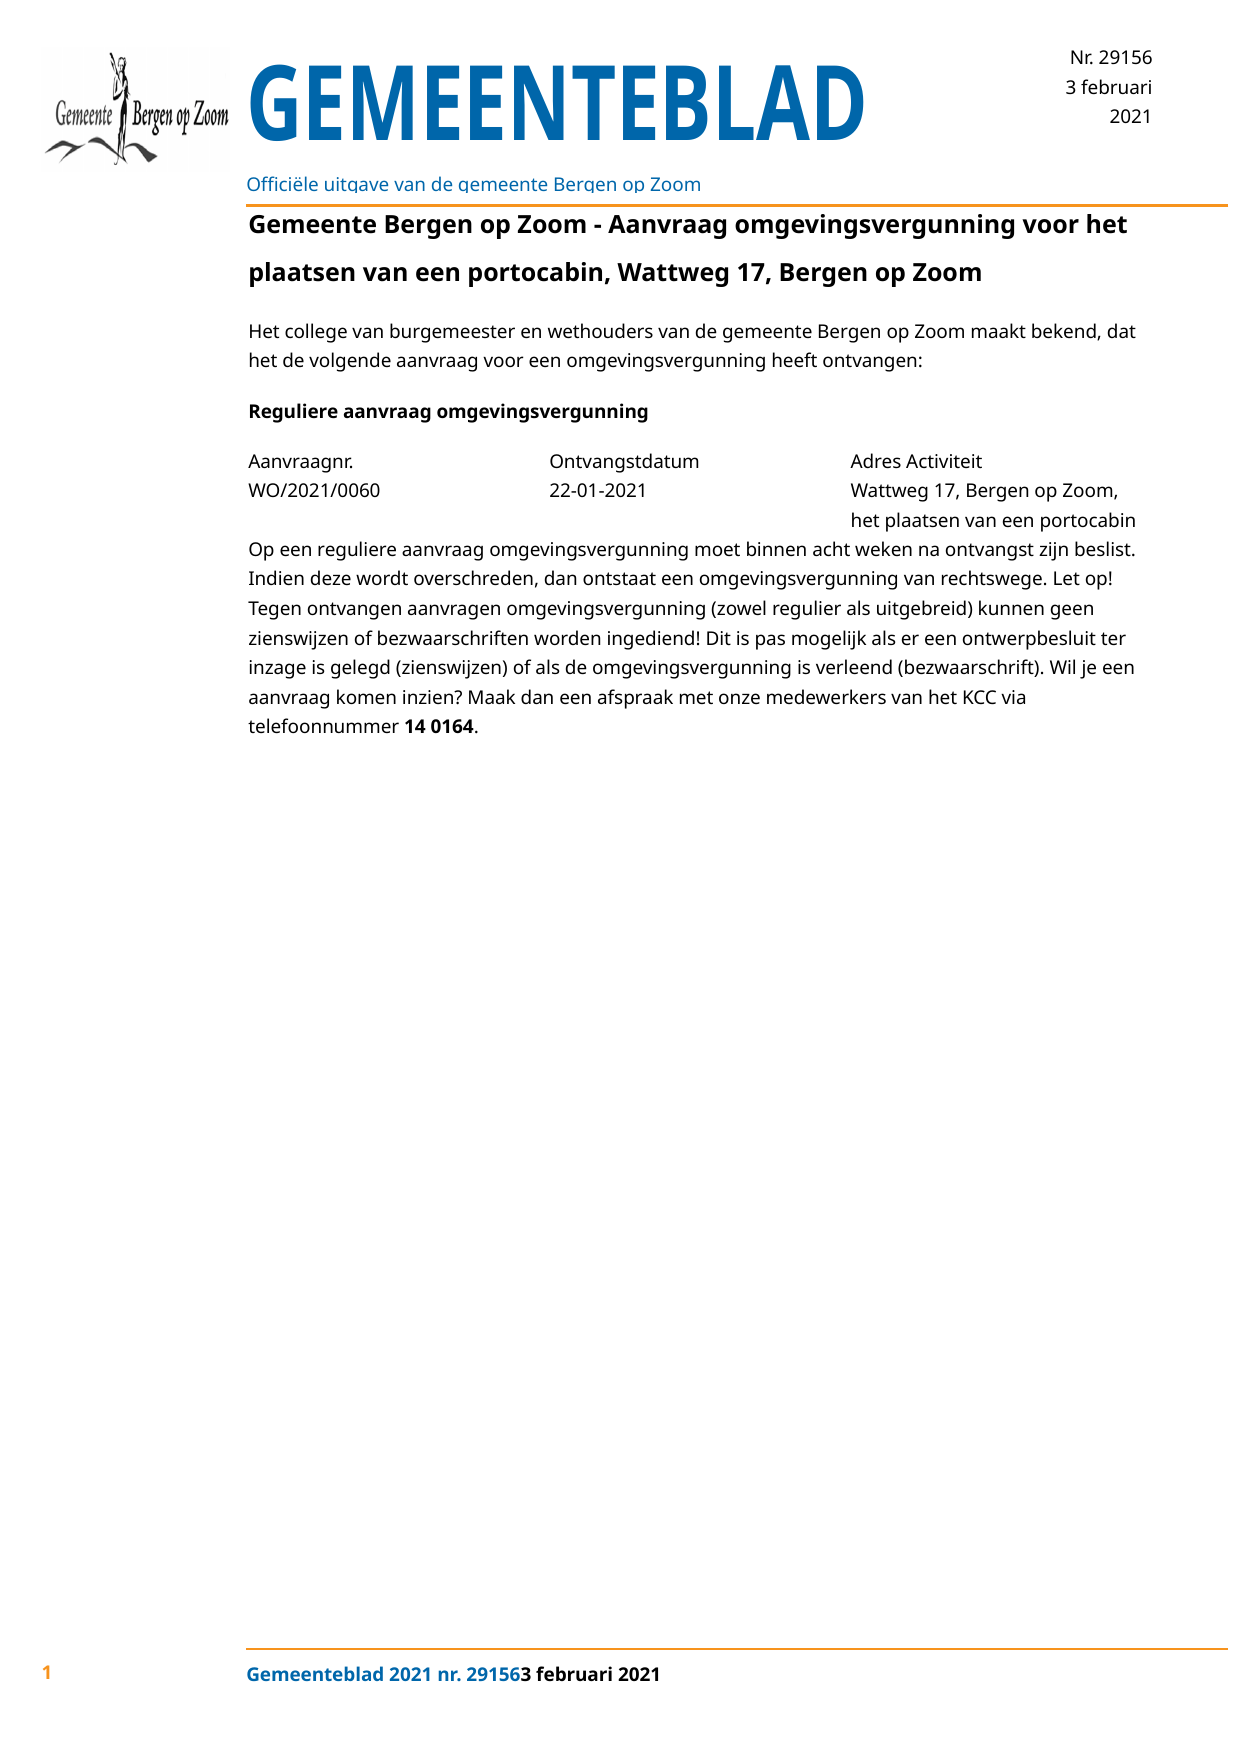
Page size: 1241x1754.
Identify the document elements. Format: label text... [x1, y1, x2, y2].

table_header WO/2021/0060 [248, 478, 549, 533]
text Het college van burgemeester en wethouders van de gemeente Bergen op Zoom maakt bekend, dat het de volgende aanvraag voor een omgevingsvergunning heeft ontvangen: [248, 318, 1152, 373]
picture [41, 47, 231, 172]
table_header Wattweg 17, Bergen op Zoom, het plaatsen van een portocabin [850, 478, 1152, 533]
table_header Ontvangstdatum [549, 449, 850, 474]
text Gemeente Bergen op Zoom - Aanvraag omgevingsvergunning voor het plaatsen van een portocabin, Wattweg 17, Bergen op Zoom [248, 207, 1152, 288]
table_header Adres Activiteit [850, 449, 1152, 474]
table_header 22-01-2021 [549, 478, 850, 533]
text Op een reguliere aanvraag omgevingsvergunning moet binnen acht weken na ontvangst zijn beslist. Indien deze wordt overschreden, dan ontstaat een omgevingsvergunning van rechtswege. Let op! Tegen ontvangen aanvragen omgevingsvergunning (zowel regulier als uitgebreid) kunnen geen zienswijzen of bezwaarschriften worden ingediend! Dit is pas mogelijk als er een ontwerpbesluit ter inzage is gelegd (zienswijzen) of als de omgevingsvergunning is verleend (bezwaarschrift). Wil je een aanvraag komen inzien? Maak dan een afspraak met onze medewerkers van het KCC via telefoonnummer 14 0164. [248, 536, 1152, 739]
table_header Aanvraagnr. [248, 449, 549, 474]
text Reguliere aanvraag omgevingsvergunning [248, 398, 1152, 424]
